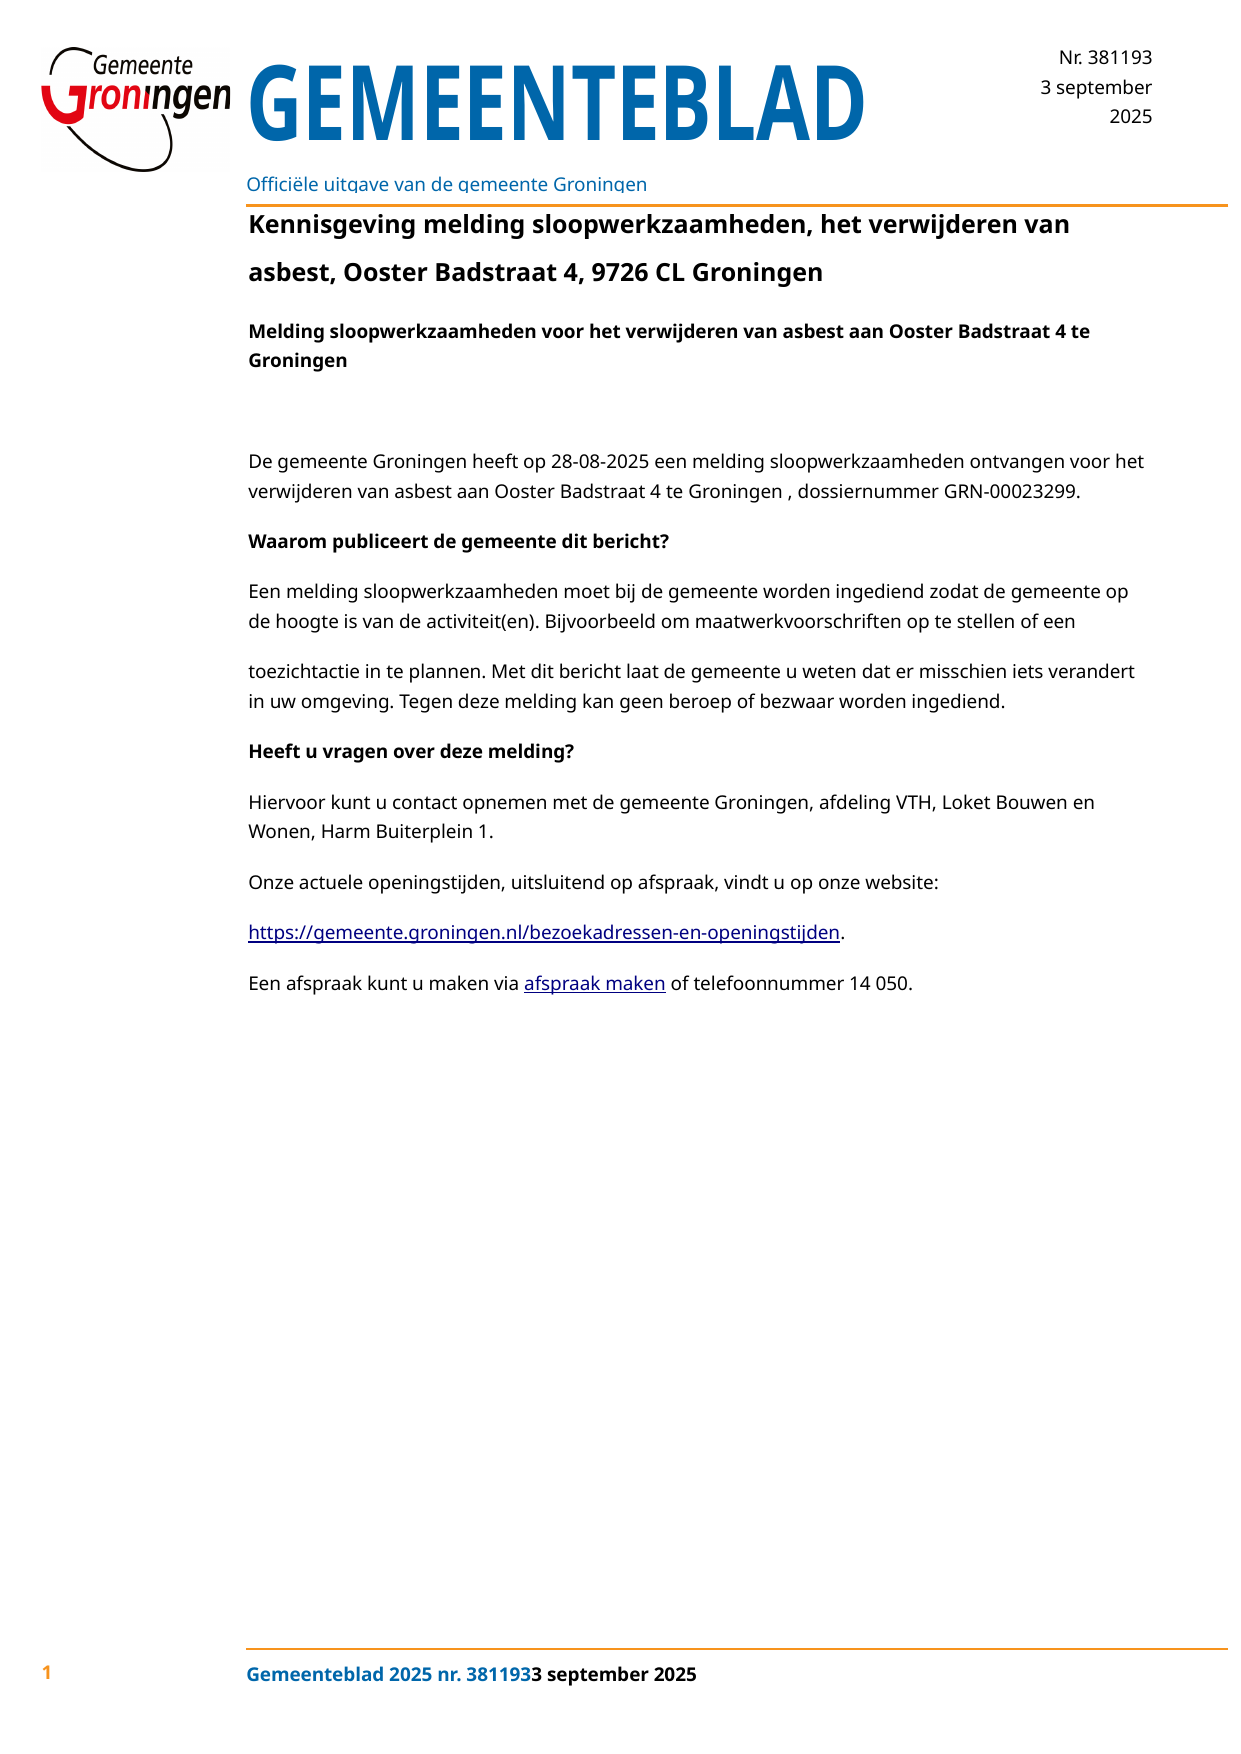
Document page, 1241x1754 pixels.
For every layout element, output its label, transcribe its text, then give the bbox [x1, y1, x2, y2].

text https://gemeente.groningen.nl/bezoekadressen-en-openingstijden. [248, 919, 1152, 945]
text Heeft u vragen over deze melding? [248, 739, 1152, 764]
text Onze actuele openingstijden, uitsluitend op afspraak, vindt u op onze website: [248, 869, 1152, 895]
text Hiervoor kunt u contact opnemen met de gemeente Groningen, afdeling VTH, Loket Bouwen en Wonen, Harm Buiterplein 1. [248, 789, 1152, 844]
text De gemeente Groningen heeft op 28-08-2025 een melding sloopwerkzaamheden ontvangen voor het verwijderen van asbest aan Ooster Badstraat 4 te Groningen , dossiernummer GRN-00023299. [248, 448, 1152, 504]
text Een afspraak kunt u maken via afspraak maken of telefoonnummer 14 050. [248, 970, 1152, 996]
text Waarom publiceert de gemeente dit bericht? [248, 528, 1152, 554]
text Kennisgeving melding sloopwerkzaamheden, het verwijderen van asbest, Ooster Badstraat 4, 9726 CL Groningen [248, 207, 1152, 288]
text toezichtactie in te plannen. Met dit bericht laat de gemeente u weten dat er misschien iets verandert in uw omgeving. Tegen deze melding kan geen beroep of bezwaar worden ingediend. [248, 659, 1152, 714]
text Melding sloopwerkzaamheden voor het verwijderen van asbest aan Ooster Badstraat 4 te Groningen [248, 318, 1152, 373]
text Een melding sloopwerkzaamheden moet bij de gemeente worden ingediend zodat de gemeente op de hoogte is van de activiteit(en). Bijvoorbeeld om maatwerkvoorschriften op te stellen of een [248, 579, 1152, 634]
picture [41, 47, 231, 172]
